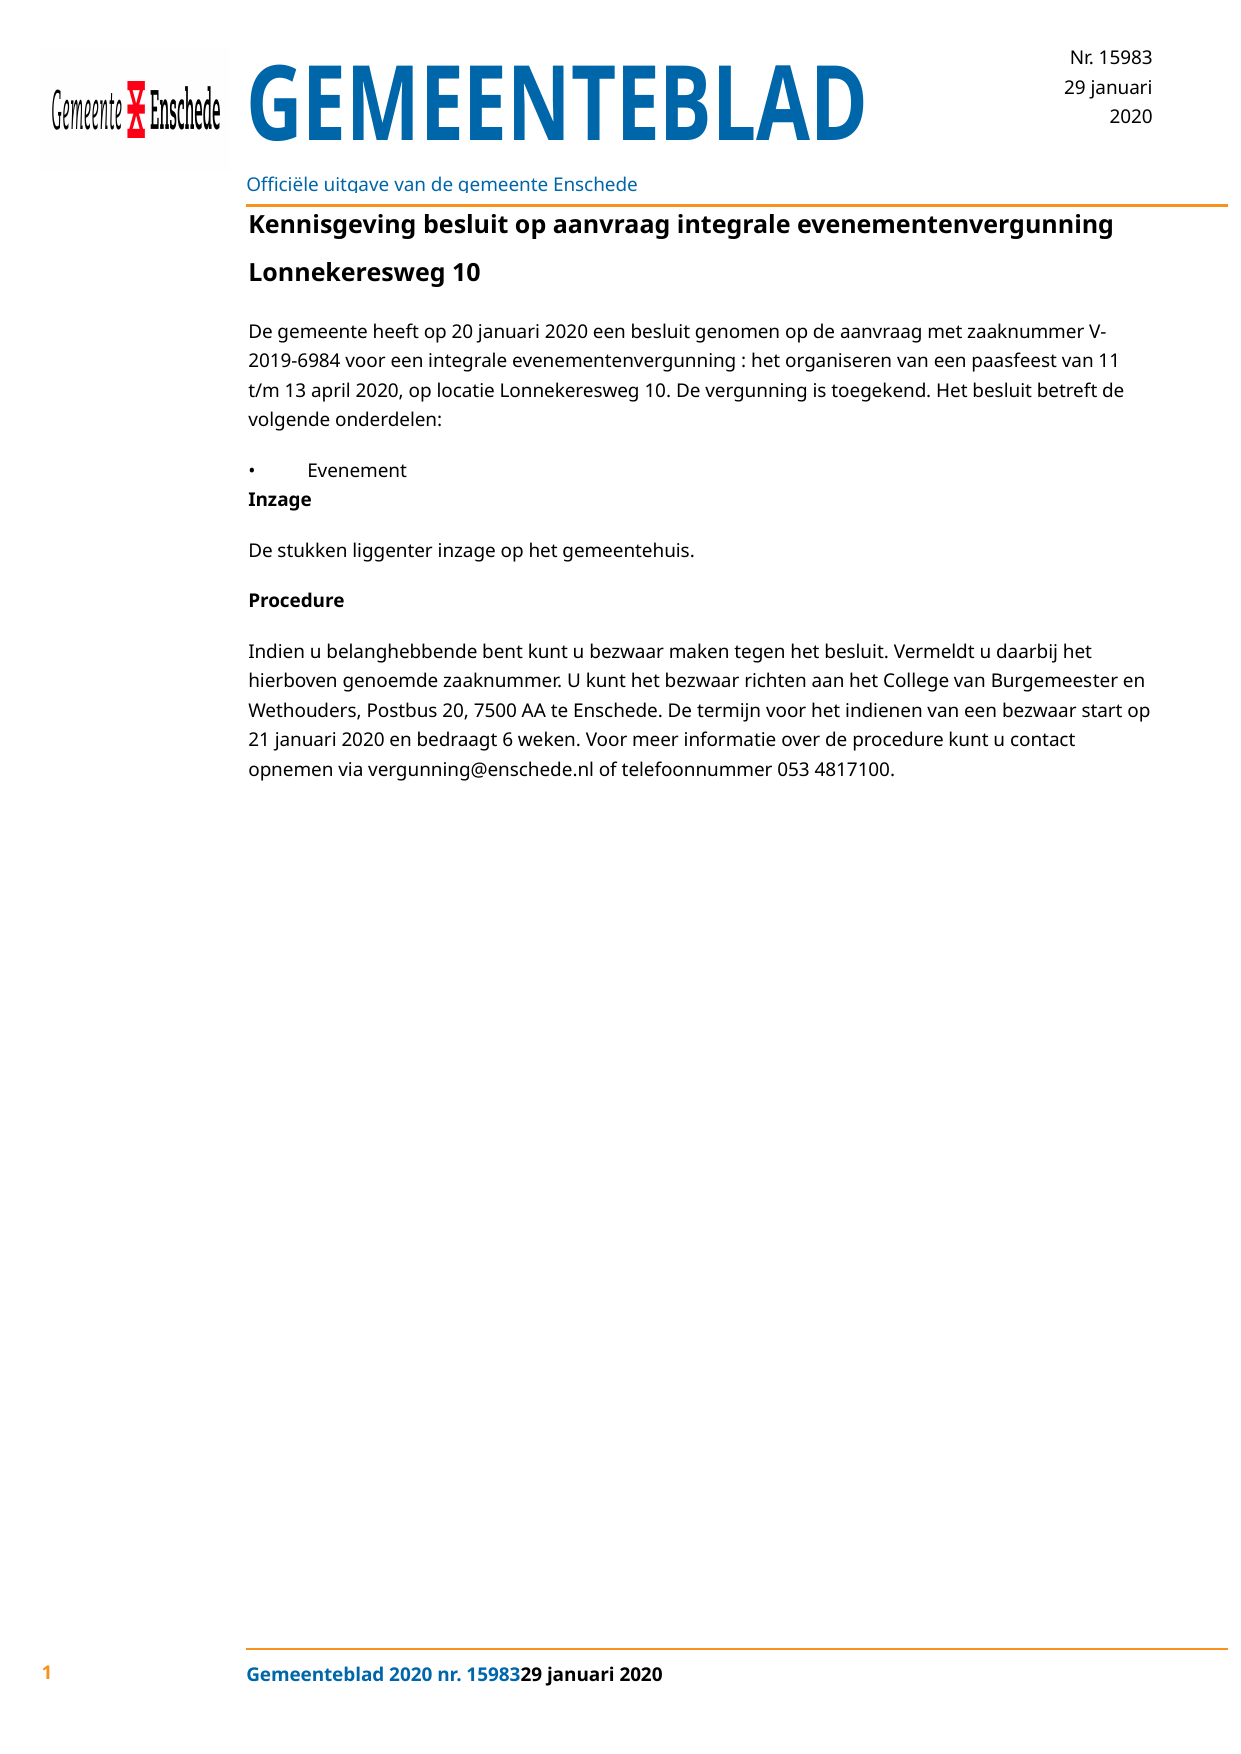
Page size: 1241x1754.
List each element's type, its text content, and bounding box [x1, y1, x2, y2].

text Indien u belanghebbende bent kunt u bezwaar maken tegen het besluit. Vermeldt u daarbij het hierboven genoemde zaaknummer. U kunt het bezwaar richten aan het College van Burgemees­ter en Wethouders, Postbus 20, 7500 AA te Enschede. De termijn voor het indienen van een bezwaar start op 21 januari 2020 en bedraagt 6 weken. Voor meer informatie over de procedure kunt u contact opnemen via vergunning@enschede.nl of telefoonnummer 053 4817100. [248, 638, 1152, 782]
text Procedure [248, 587, 1152, 613]
text Inzage [248, 487, 1152, 512]
picture [41, 47, 231, 172]
text De gemeente heeft op 20 januari 2020 een besluit genomen op de aanvraag met zaaknummer V-2019-6984 voor een integrale evenementenvergunning : het organiseren van een paasfeest van 11 t/m 13 april 2020, op locatie Lonnekeresweg 10. De vergunning is toegekend. Het besluit betreft de volgende onderdelen: [248, 318, 1152, 432]
text Kennisgeving besluit op aanvraag integrale evenementenvergunning Lonnekeresweg 10 [248, 207, 1152, 288]
text De stukken liggenter inzage op het gemeentehuis. [248, 537, 1152, 563]
list Evenement [248, 457, 1152, 483]
